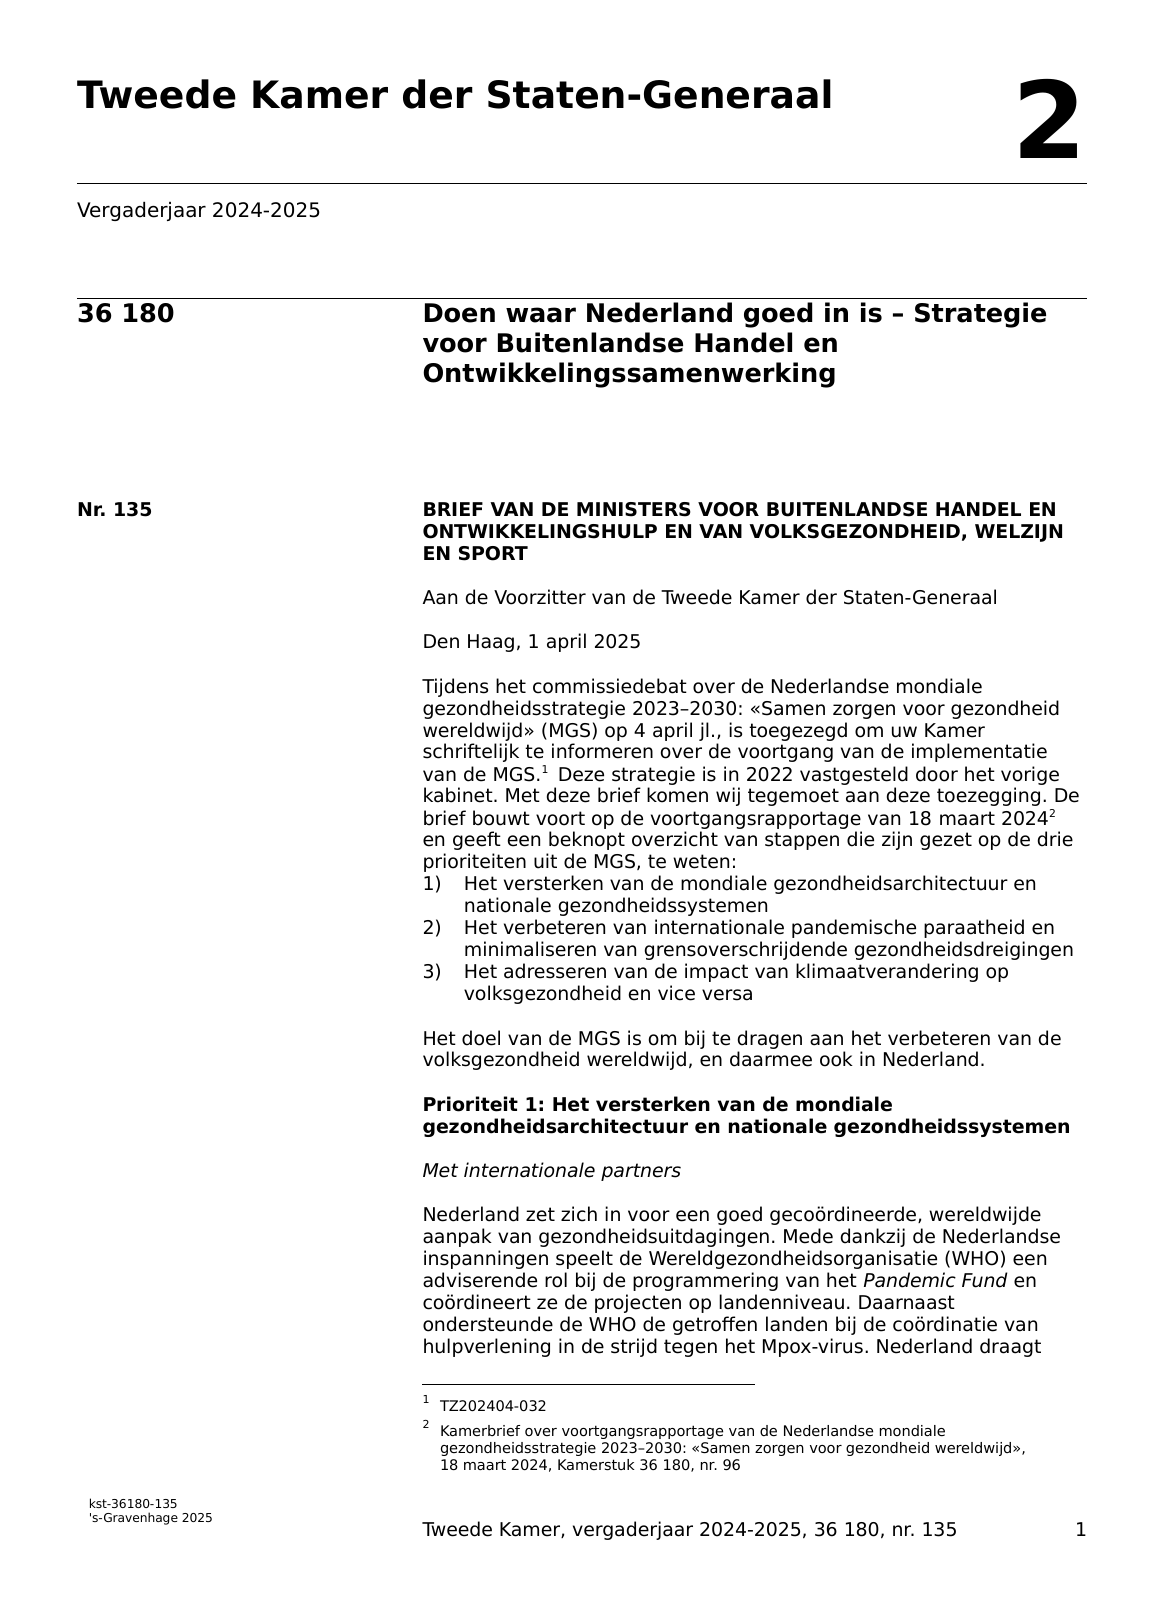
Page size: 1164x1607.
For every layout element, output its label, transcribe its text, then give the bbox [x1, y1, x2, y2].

text Kamerbrief over voortgangsrapportage van de Nederlandse mondiale gezondheidsstrategie 2023–2030: «Samen zorgen voor gezondheid wereldwijd», 18 maart 2024, Kamerstuk 36 180, nr. 96 [422, 1418, 1087, 1474]
subtitle Prioriteit 1: Het versterken van de mondiale gezondheidsarchitectuur en nationale gezondheidssystemen [422, 1093, 1087, 1137]
text Den Haag, 1 april 2025 [422, 631, 1087, 653]
text Nederland zet zich in voor een goed gecoördineerde, wereldwijde aanpak van gezondheidsuitdagingen. Mede dankzij de Nederlandse inspanningen speelt de Wereldgezondheidsorganisatie (WHO) een adviserende rol bij de programmering van het Pandemic Fund en coördineert ze de projecten op landenniveau. Daarnaast ondersteunde de WHO de getroffen landen bij de coördinatie van hulpverlening in de strijd tegen het Mpox-virus. Nederland draagt [422, 1204, 1087, 1358]
text 's-Gravenhage 2025 [88, 1511, 323, 1525]
text 2) Het verbeteren van internationale pandemische paraatheid en minimaliseren van grensoverschrijdende gezondheidsdreigingen [422, 917, 1087, 961]
table_header Tweede Kamer der Staten-Generaal [77, 59, 886, 183]
text Aan de Voorzitter van de Tweede Kamer der Staten-Generaal [422, 587, 1087, 609]
text Het doel van de MGS is om bij te dragen aan het verbeteren van de volksgezondheid wereldwijd, en daarmee ook in Nederland. [422, 1027, 1087, 1071]
subtitle 36 180 Doen waar Nederland goed in is – Strategie voor Buitenlandse Handel en Ontwikkelingssamenwerking [77, 299, 1087, 388]
table_header 2 [886, 59, 1087, 183]
text Tijdens het commissiedebat over de Nederlandse mondiale gezondheidsstrategie 2023–2030: «Samen zorgen voor gezondheid wereldwijd» (MGS) op 4 april jl., is toegezegd om uw Kamer schriftelijk te informeren over de voortgang van de implementatie van de MGS. Deze strategie is in 2022 vastgesteld door het vorige kabinet. Met deze brief komen wij tegemoet aan deze toezegging. De brief bouwt voort op de voortgangsrapportage van 18 maart 2024 en geeft een beknopt overzicht van stappen die zijn gezet op de drie prioriteiten uit de MGS, te weten: [422, 676, 1087, 873]
subtitle Met internationale partners [422, 1160, 1087, 1182]
text TZ202404-032 [422, 1393, 1087, 1416]
text 1) Het versterken van de mondiale gezondheidsarchitectuur en nationale gezondheidssystemen [422, 873, 1087, 917]
subtitle Nr. 135 BRIEF VAN DE MINISTERS VOOR BUITENLANDSE HANDEL EN ONTWIKKELINGSHULP EN VAN VOLKSGEZONDHEID, WELZIJN EN SPORT [77, 499, 1087, 565]
text kst-36180-135 [88, 1497, 323, 1511]
table_cell Vergaderjaar 2024-2025 [77, 184, 1087, 298]
text 3) Het adresseren van de impact van klimaatverandering op volksgezondheid en vice versa [422, 961, 1087, 1005]
